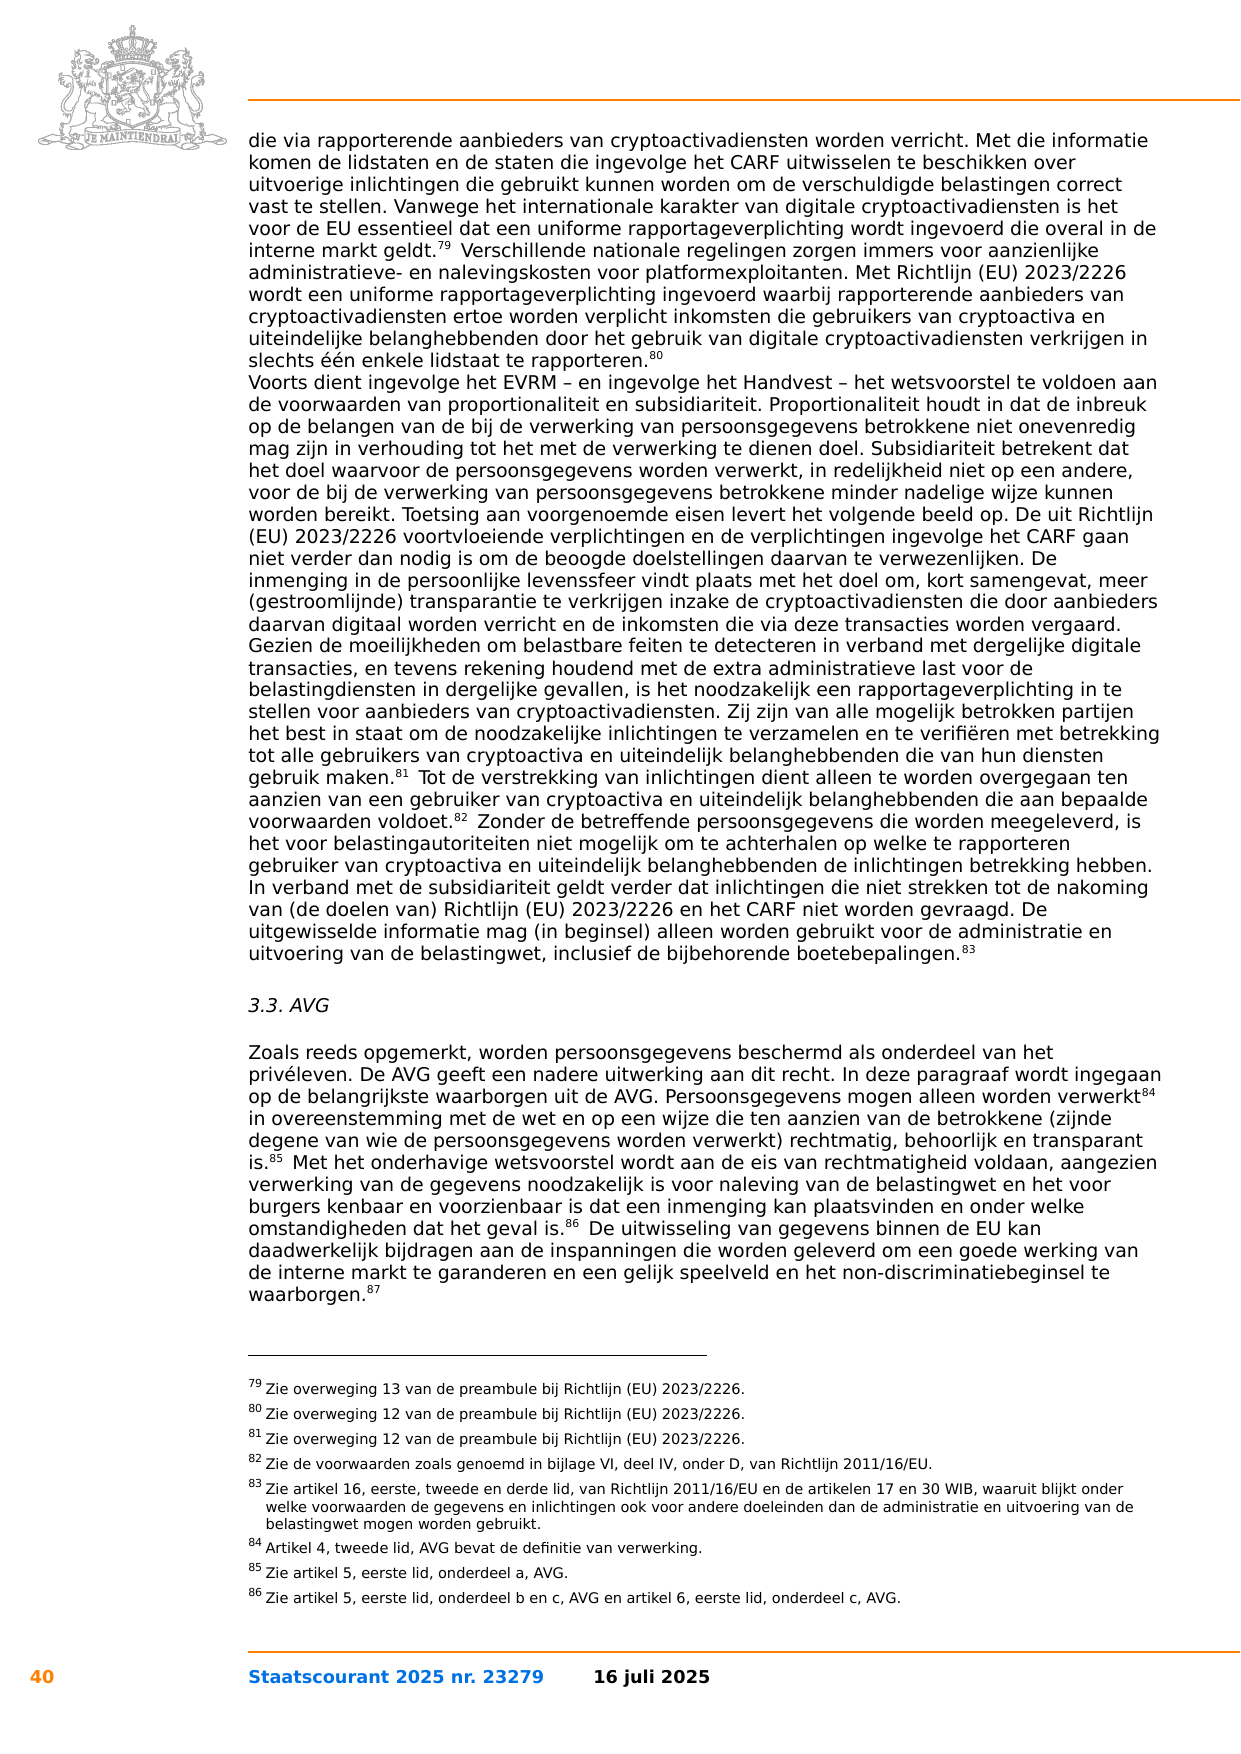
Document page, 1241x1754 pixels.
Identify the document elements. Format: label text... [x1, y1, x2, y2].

text Artikel 4, tweede lid, AVG bevat de definitie van verwerking. [248, 1536, 1163, 1558]
text Zie de voorwaarden zoals genoemd in bijlage VI, deel IV, onder D, van Richtlijn 2011/16/EU. [248, 1452, 1163, 1474]
text Zie overweging 13 van de preambule bij Richtlijn (EU) 2023/2226. [248, 1377, 1163, 1399]
text Voorts dient ingevolge het EVRM – en ingevolge het Handvest – het wetsvoorstel te voldoen aan de voorwaarden van proportionaliteit en subsidiariteit. Proportionaliteit houdt in dat de inbreuk op de belangen van de bij de verwerking van persoonsgegevens betrokkene niet onevenredig mag zijn in verhouding tot het met de verwerking te dienen doel. Subsidiariteit betrekent dat het doel waarvoor de persoonsgegevens worden verwerkt, in redelijkheid niet op een andere, voor de bij de verwerking van persoonsgegevens betrokkene minder nadelige wijze kunnen worden bereikt. Toetsing aan voorgenoemde eisen levert het volgende beeld op. De uit Richtlijn (EU) 2023/2226 voortvloeiende verplichtingen en de verplichtingen ingevolge het CARF gaan niet verder dan nodig is om de beoogde doelstellingen daarvan te verwezenlijken. De inmenging in de persoonlijke levenssfeer vindt plaats met het doel om, kort samengevat, meer (gestroomlijnde) transparantie te verkrijgen inzake de cryptoactivadiensten die door aanbieders daarvan digitaal worden verricht en de inkomsten die via deze transacties worden vergaard. Gezien de moeilijkheden om belastbare feiten te detecteren in verband met dergelijke digitale transacties, en tevens rekening houdend met de extra administratieve last voor de belastingdiensten in dergelijke gevallen, is het noodzakelijk een rapportageverplichting in te stellen voor aanbieders van cryptoactivadiensten. Zij zijn van alle mogelijk betrokken partijen het best in staat om de noodzakelijke inlichtingen te verzamelen en te verifiëren met betrekking tot alle gebruikers van cryptoactiva en uiteindelijk belanghebbenden die van hun diensten gebruik maken. Tot de verstrekking van inlichtingen dient alleen te worden overgegaan ten aanzien van een gebruiker van cryptoactiva en uiteindelijk belanghebbenden die aan bepaalde voorwaarden voldoet. Zonder de betreffende persoonsgegevens die worden meegeleverd, is het voor belastingautoriteiten niet mogelijk om te achterhalen op welke te rapporteren gebruiker van cryptoactiva en uiteindelijk belanghebbenden de inlichtingen betrekking hebben. In verband met de subsidiariteit geldt verder dat inlichtingen die niet strekken tot de nakoming van (de doelen van) Richtlijn (EU) 2023/2226 en het CARF niet worden gevraagd. De uitgewisselde informatie mag (in beginsel) alleen worden gebruikt voor de administratie en uitvoering van de belastingwet, inclusief de bijbehorende boetebepalingen. [248, 372, 1163, 965]
text Zie overweging 12 van de preambule bij Richtlijn (EU) 2023/2226. [248, 1402, 1163, 1424]
text die via rapporterende aanbieders van cryptoactivadiensten worden verricht. Met die informatie komen de lidstaten en de staten die ingevolge het CARF uitwisselen te beschikken over uitvoerige inlichtingen die gebruikt kunnen worden om de verschuldigde belastingen correct vast te stellen. Vanwege het internationale karakter van digitale cryptoactivadiensten is het voor de EU essentieel dat een uniforme rapportageverplichting wordt ingevoerd die overal in de interne markt geldt. Verschillende nationale regelingen zorgen immers voor aanzienlijke administratieve- en nalevingskosten voor platformexploitanten. Met Richtlijn (EU) 2023/2226 wordt een uniforme rapportageverplichting ingevoerd waarbij rapporterende aanbieders van cryptoactivadiensten ertoe worden verplicht inkomsten die gebruikers van cryptoactiva en uiteindelijke belanghebbenden door het gebruik van digitale cryptoactivadiensten verkrijgen in slechts één enkele lidstaat te rapporteren. [248, 130, 1163, 372]
text Zie artikel 5, eerste lid, onderdeel b en c, AVG en artikel 6, eerste lid, onderdeel c, AVG. [248, 1586, 1163, 1608]
text Zie overweging 12 van de preambule bij Richtlijn (EU) 2023/2226. [248, 1427, 1163, 1449]
text Zoals reeds opgemerkt, worden persoonsgegevens beschermd als onderdeel van het privéleven. De AVG geeft een nadere uitwerking aan dit recht. In deze paragraaf wordt ingegaan op de belangrijkste waarborgen uit de AVG. Persoonsgegevens mogen alleen worden verwerkt in overeenstemming met de wet en op een wijze die ten aanzien van de betrokkene (zijnde degene van wie de persoonsgegevens worden verwerkt) rechtmatig, behoorlijk en transparant is. Met het onderhavige wetsvoorstel wordt aan de eis van rechtmatigheid voldaan, aangezien verwerking van de gegevens noodzakelijk is voor naleving van de belastingwet en het voor burgers kenbaar en voorzienbaar is dat een inmenging kan plaatsvinden en onder welke omstandigheden dat het geval is. De uitwisseling van gegevens binnen de EU kan daadwerkelijk bijdragen aan de inspanningen die worden geleverd om een goede werking van de interne markt te garanderen en een gelijk speelveld en het non-discriminatiebeginsel te waarborgen. [248, 1042, 1163, 1306]
text Zie artikel 5, eerste lid, onderdeel a, AVG. [248, 1561, 1163, 1583]
subtitle 3.3. AVG [248, 995, 1163, 1017]
picture [38, 25, 227, 150]
text Zie artikel 16, eerste, tweede en derde lid, van Richtlijn 2011/16/EU en de artikelen 17 en 30 WIB, waaruit blijkt onder welke voorwaarden de gegevens en inlichtingen ook voor andere doeleinden dan de administratie en uitvoering van de belastingwet mogen worden gebruikt. [248, 1477, 1163, 1533]
